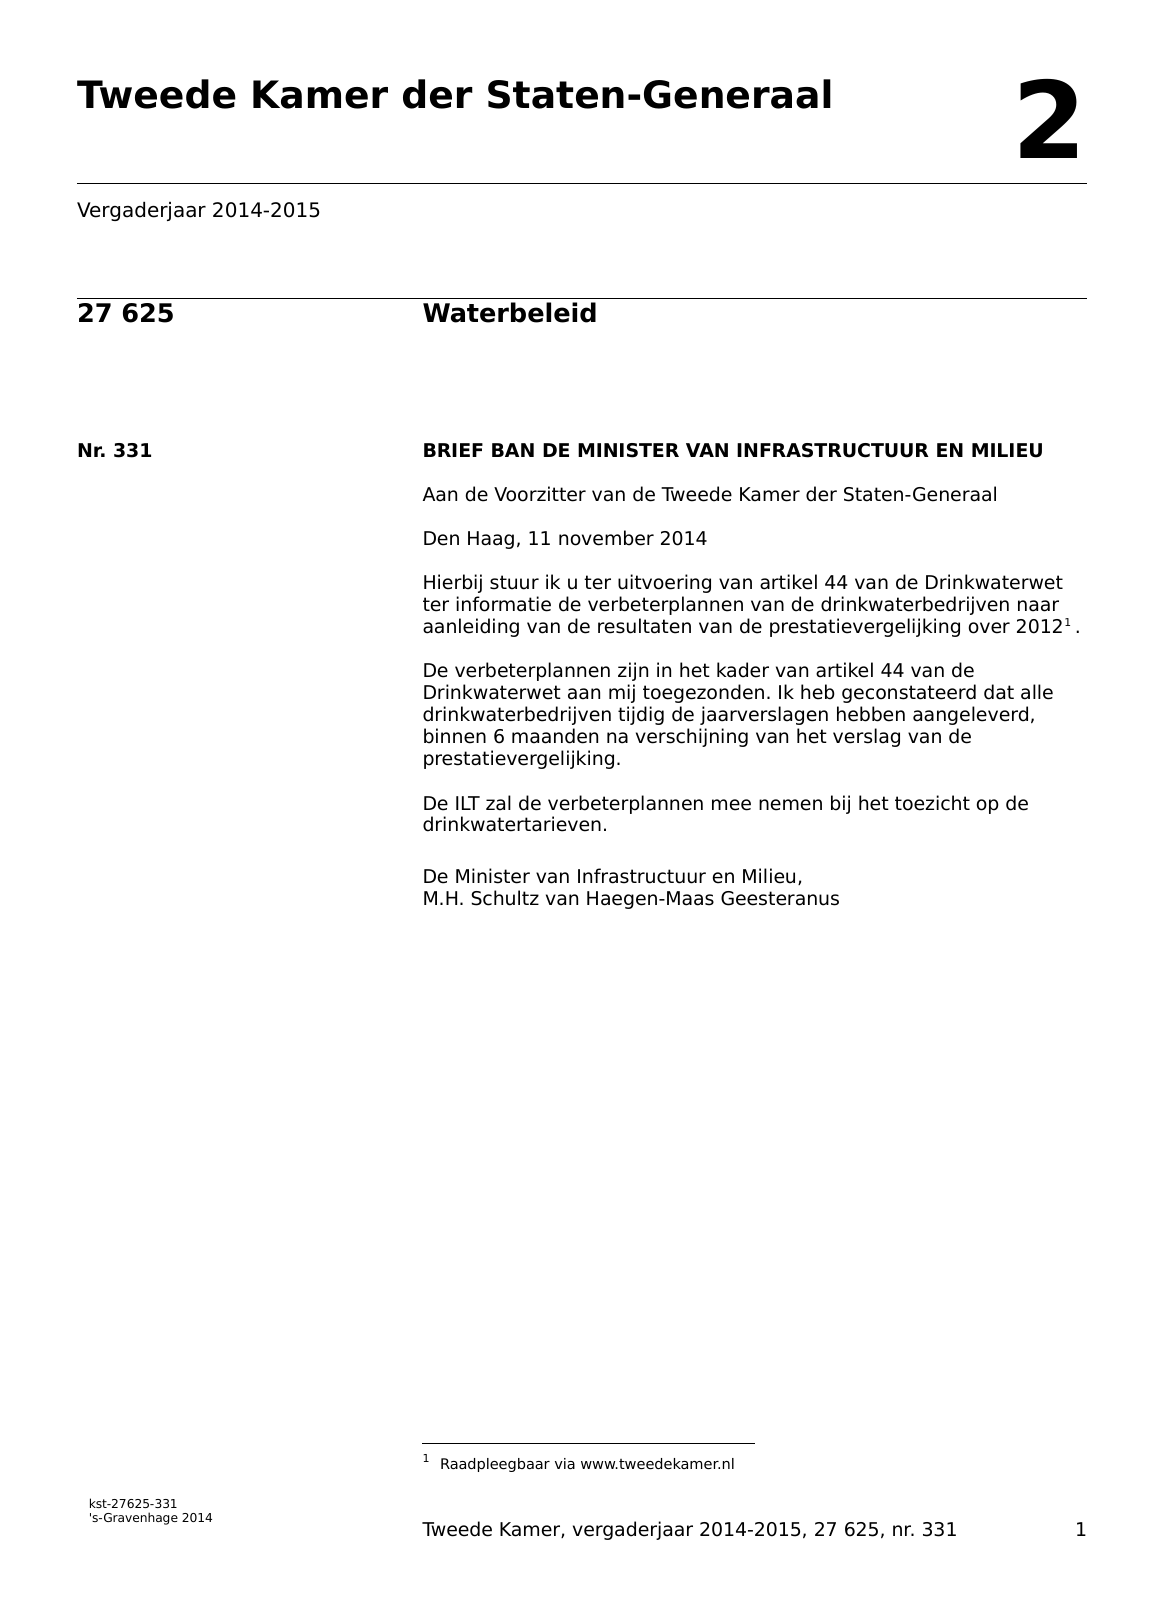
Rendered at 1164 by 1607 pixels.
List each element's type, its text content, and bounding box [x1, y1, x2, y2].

text Aan de Voorzitter van de Tweede Kamer der Staten-Generaal [422, 484, 1087, 506]
text Den Haag, 11 november 2014 [422, 528, 1087, 550]
text De Minister van Infrastructuur en Milieu, M.H. Schultz van Haegen-Maas Geesteranus [422, 866, 1087, 910]
text Raadpleegbaar via www.tweedekamer.nl [422, 1452, 1087, 1474]
text kst-27625-331 [88, 1497, 323, 1511]
table_header 2 [886, 59, 1087, 183]
table_cell Vergaderjaar 2014-2015 [77, 184, 1087, 298]
text De ILT zal de verbeterplannen mee nemen bij het toezicht op de drinkwatertarieven. [422, 792, 1087, 836]
text 's-Gravenhage 2014 [88, 1511, 323, 1525]
subtitle 27 625 Waterbeleid [77, 299, 1087, 329]
table_header Tweede Kamer der Staten-Generaal [77, 59, 886, 183]
subtitle Nr. 331 BRIEF BAN DE MINISTER VAN INFRASTRUCTUUR EN MILIEU [77, 440, 1087, 462]
text Hierbij stuur ik u ter uitvoering van artikel 44 van de Drinkwaterwet ter informatie de verbeterplannen van de drinkwaterbedrijven naar aanleiding van de resultaten van de prestatievergelijking over 2012. [422, 572, 1087, 638]
text De verbeterplannen zijn in het kader van artikel 44 van de Drinkwaterwet aan mij toegezonden. Ik heb geconstateerd dat alle drinkwaterbedrijven tijdig de jaarverslagen hebben aangeleverd, binnen 6 maanden na verschijning van het verslag van de prestatievergelijking. [422, 660, 1087, 770]
